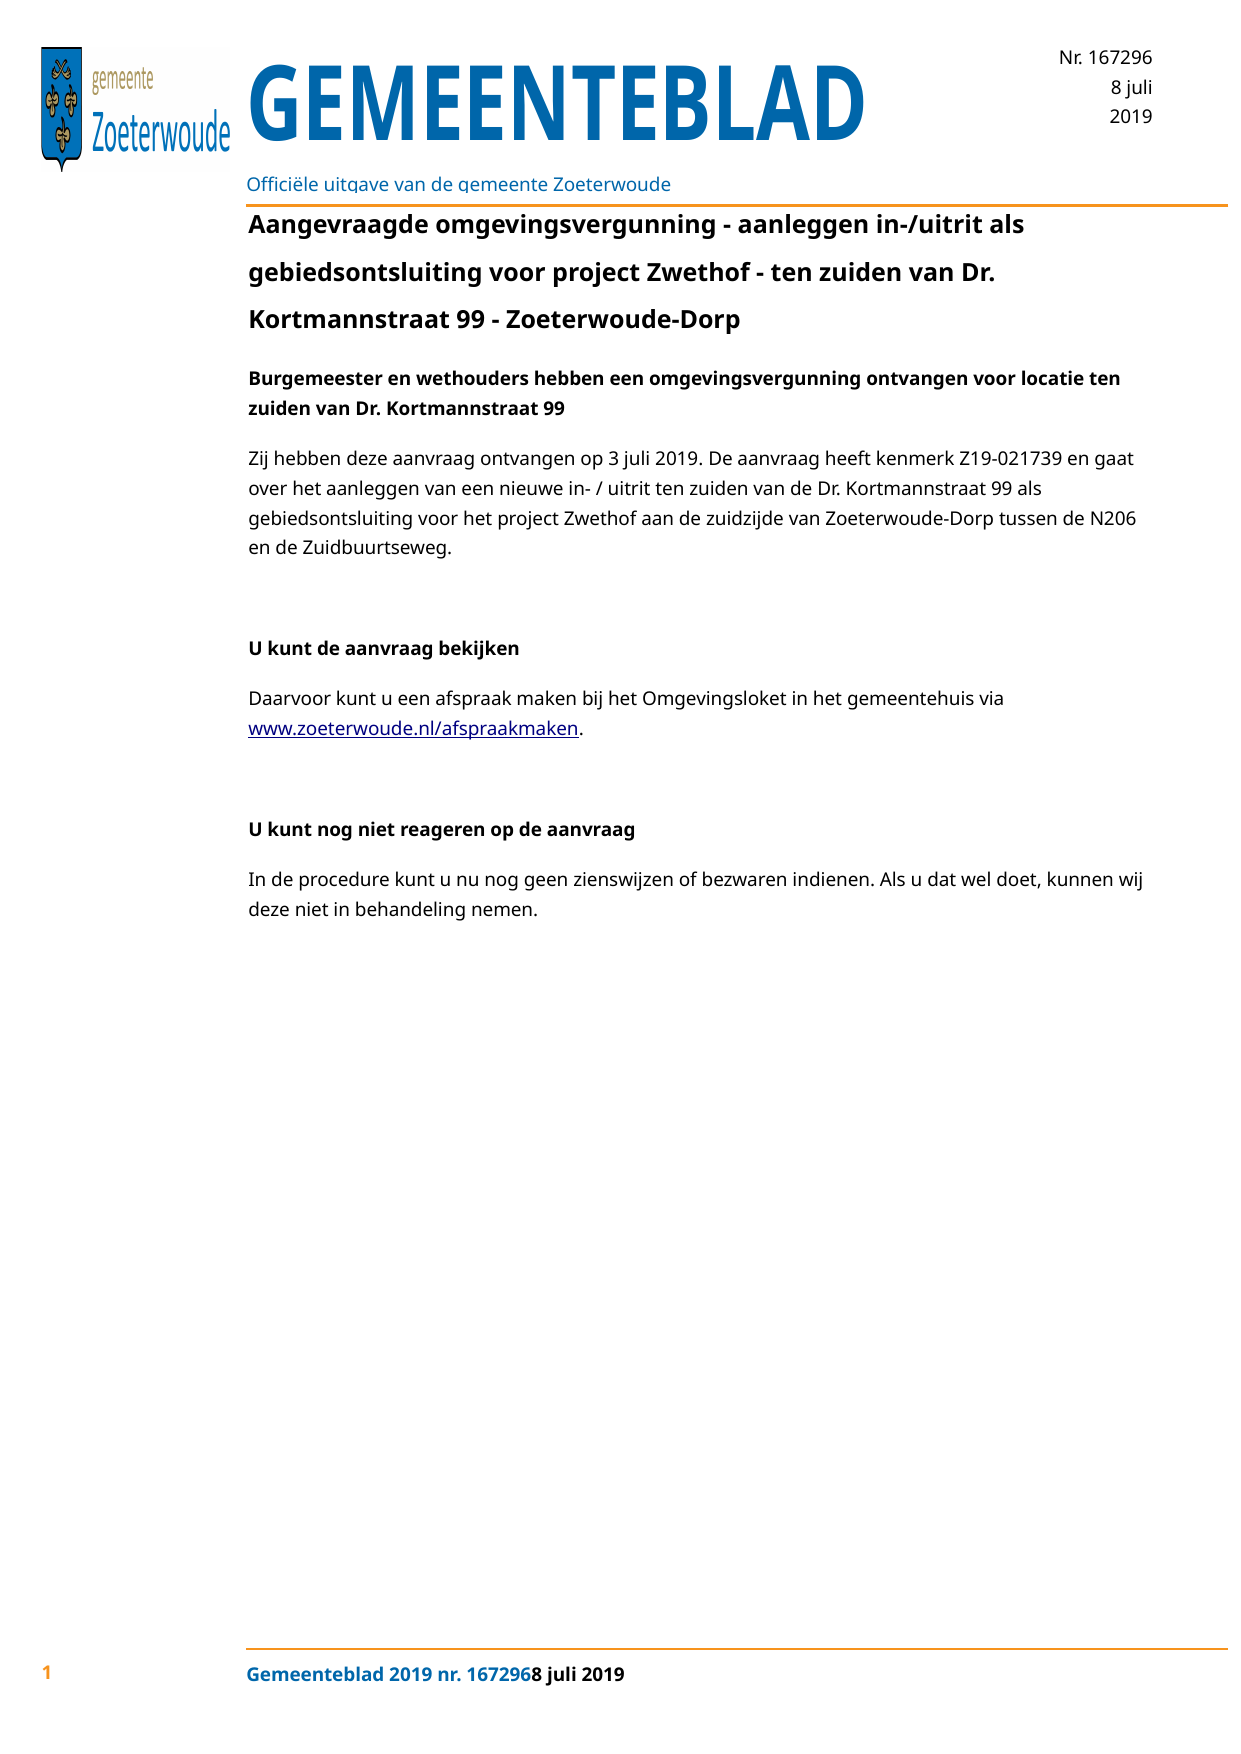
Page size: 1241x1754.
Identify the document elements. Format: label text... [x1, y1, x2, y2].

text U kunt nog niet reageren op de aanvraag [248, 816, 1152, 842]
text In de procedure kunt u nu nog geen zienswijzen of bezwaren indienen. Als u dat wel doet, kunnen wij deze niet in behandeling nemen. [248, 866, 1152, 922]
text Zij hebben deze aanvraag ontvangen op 3 juli 2019. De aanvraag heeft kenmerk Z19-021739 en gaat over het aanleggen van een nieuwe in- / uitrit ten zuiden van de Dr. Kortmannstraat 99 als gebiedsontsluiting voor het project Zwethof aan de zuidzijde van Zoeterwoude-Dorp tussen de N206 en de Zuidbuurtseweg. [248, 446, 1152, 560]
text Daarvoor kunt u een afspraak maken bij het Omgevingsloket in het gemeentehuis via www.zoeterwoude.nl/afspraakmaken. [248, 686, 1152, 741]
text Aangevraagde omgevingsvergunning - aanleggen in-/uitrit als gebiedsontsluiting voor project Zwethof - ten zuiden van Dr. Kortmannstraat 99 - Zoeterwoude-Dorp [248, 207, 1152, 336]
text U kunt de aanvraag bekijken [248, 635, 1152, 661]
text Burgemeester en wethouders hebben een omgevingsvergunning ontvangen voor locatie ten zuiden van Dr. Kortmannstraat 99 [248, 366, 1152, 421]
picture [41, 47, 231, 172]
